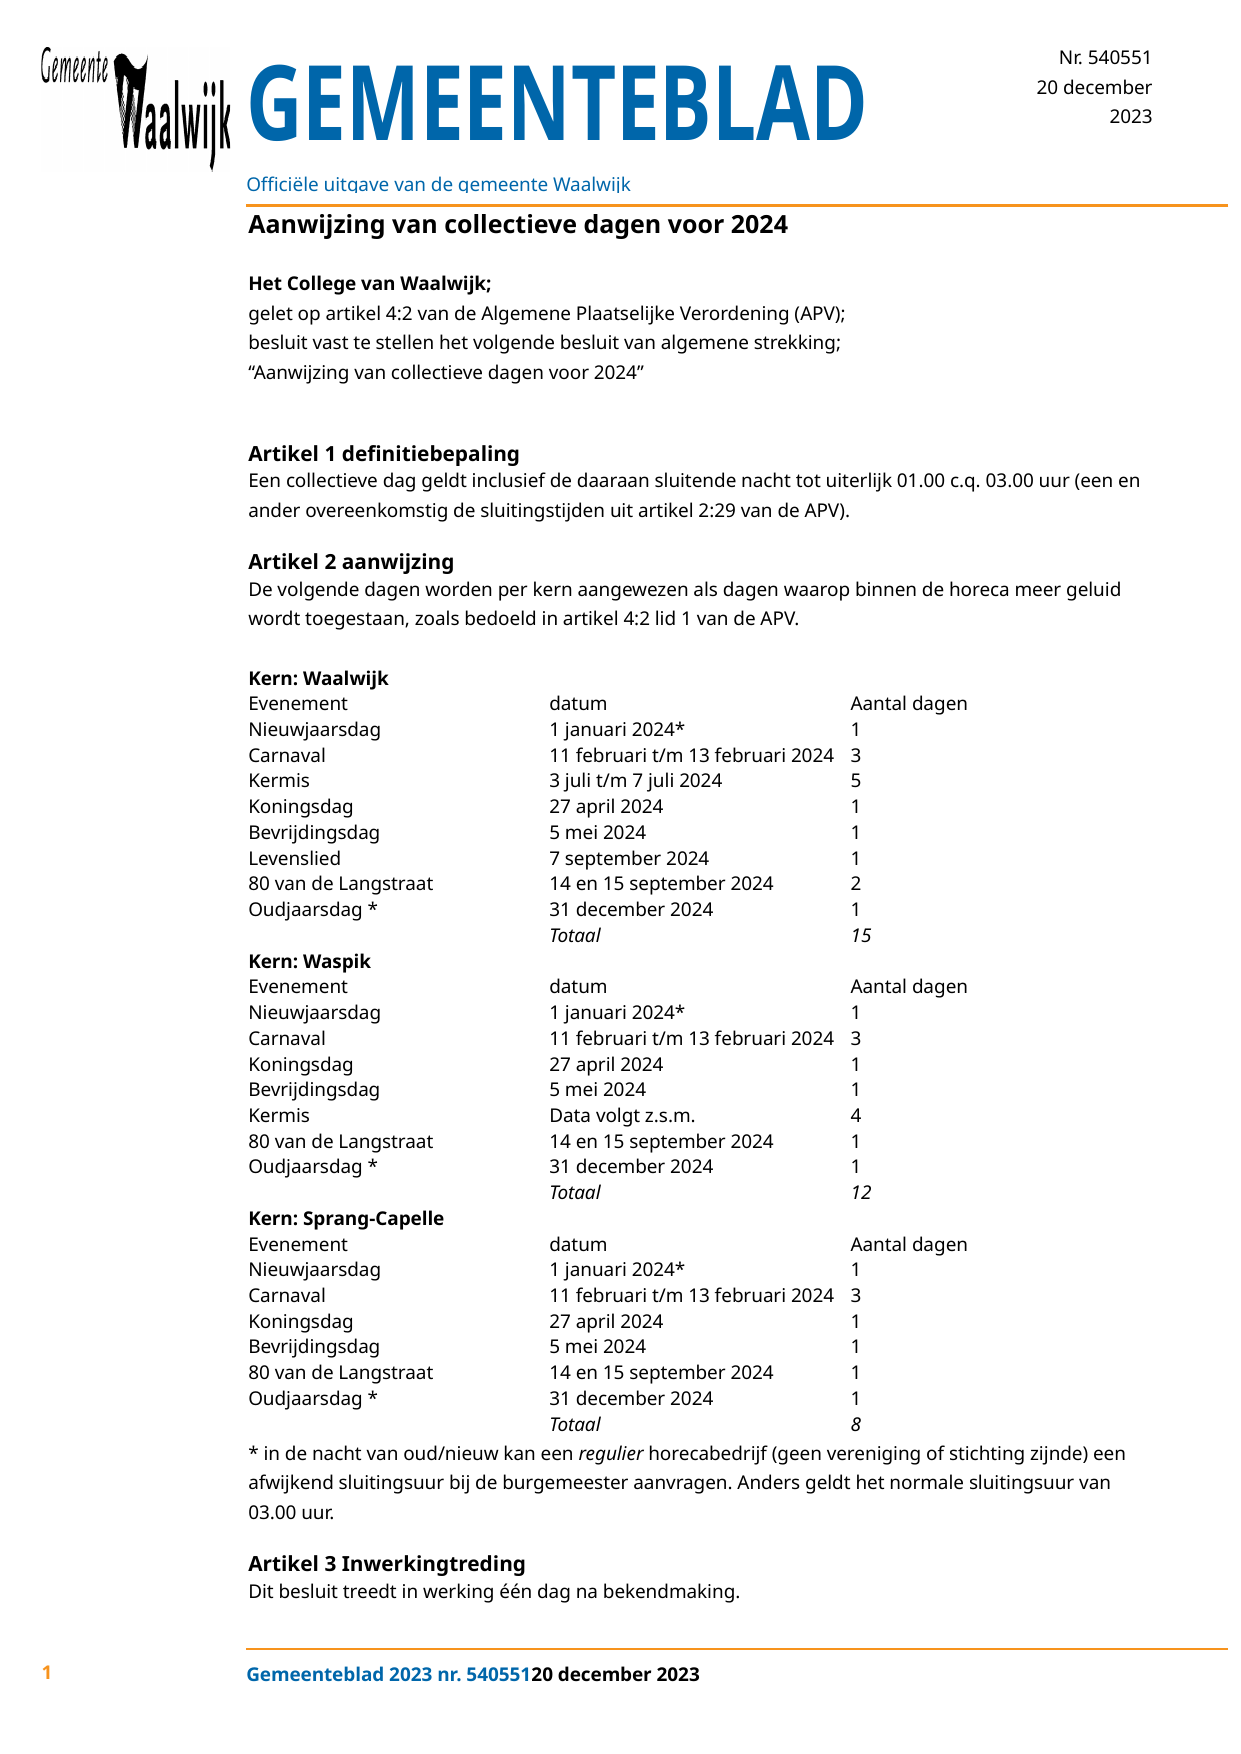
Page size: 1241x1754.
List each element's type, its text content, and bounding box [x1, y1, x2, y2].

table_cell 80 van de Langstraat [248, 871, 549, 896]
table_cell 1 januari 2024* [549, 1257, 850, 1282]
table_cell Bevrijdingsdag [248, 819, 549, 845]
table_cell 3 [850, 742, 1152, 768]
table_cell 3 juli t/m 7 juli 2024 [549, 768, 850, 793]
table_cell 31 december 2024 [549, 1154, 850, 1179]
table_cell 3 [850, 1282, 1152, 1308]
table_cell Data volgt z.s.m. [549, 1102, 850, 1128]
table_cell 1 [850, 1385, 1152, 1411]
text “Aanwijzing van collectieve dagen voor 2024” [248, 359, 1152, 385]
table_cell datum [549, 1231, 850, 1257]
table_cell [248, 1411, 549, 1437]
table_cell 5 mei 2024 [549, 1076, 850, 1102]
text Het College van Waalwijk; [248, 270, 1152, 296]
table_cell Oudjaarsdag * [248, 1154, 549, 1179]
table_cell 2 [850, 871, 1152, 896]
table_cell Levenslied [248, 845, 549, 871]
table_cell Bevrijdingsdag [248, 1334, 549, 1359]
table_cell 31 december 2024 [549, 896, 850, 922]
table_cell [248, 1179, 549, 1205]
table_cell Oudjaarsdag * [248, 1385, 549, 1411]
text Aanwijzing van collectieve dagen voor 2024 [248, 207, 1152, 241]
table_cell 1 [850, 999, 1152, 1025]
table_cell 1 januari 2024* [549, 716, 850, 742]
table_cell 11 februari t/m 13 februari 2024 [549, 1282, 850, 1308]
table_cell Aantal dagen [850, 691, 1152, 716]
text Artikel 3 Inwerkingtreding [248, 1549, 1152, 1578]
table_cell 4 [850, 1102, 1152, 1128]
table_cell Totaal [549, 922, 850, 948]
table_cell Carnaval [248, 1025, 549, 1051]
table_cell 5 [850, 768, 1152, 793]
table_cell Evenement [248, 1231, 549, 1257]
table_cell Totaal [549, 1411, 850, 1437]
table_cell 1 [850, 845, 1152, 871]
text Dit besluit treedt in werking één dag na bekendmaking. [248, 1578, 1152, 1604]
table_cell Aantal dagen [850, 974, 1152, 999]
table_cell 5 mei 2024 [549, 819, 850, 845]
table_cell 27 april 2024 [549, 1051, 850, 1076]
text besluit vast te stellen het volgende besluit van algemene strekking; [248, 329, 1152, 355]
table_cell 12 [850, 1179, 1152, 1205]
table_header Kern: Waalwijk [248, 665, 1152, 691]
table_cell 15 [850, 922, 1152, 948]
table_cell 1 [850, 1076, 1152, 1102]
table_cell 1 [850, 716, 1152, 742]
table_cell Nieuwjaarsdag [248, 716, 549, 742]
table_cell Oudjaarsdag * [248, 896, 549, 922]
table_cell Koningsdag [248, 1308, 549, 1334]
table_cell 1 [850, 1154, 1152, 1179]
table_cell 27 april 2024 [549, 794, 850, 819]
table_cell 14 en 15 september 2024 [549, 1128, 850, 1154]
table_cell 1 [850, 1128, 1152, 1154]
table_cell Totaal [549, 1179, 850, 1205]
text gelet op artikel 4:2 van de Algemene Plaatselijke Verordening (APV); [248, 300, 1152, 326]
table_cell Koningsdag [248, 794, 549, 819]
table_cell Aantal dagen [850, 1231, 1152, 1257]
table_cell Kern: Sprang-Capelle [248, 1205, 1152, 1231]
table_cell Evenement [248, 974, 549, 999]
text De volgende dagen worden per kern aangewezen als dagen waarop binnen de horeca meer geluid wordt toegestaan, zoals bedoeld in artikel 4:2 lid 1 van de APV. [248, 576, 1152, 631]
table_cell 1 [850, 1360, 1152, 1385]
table_cell Kermis [248, 768, 549, 793]
table_cell 31 december 2024 [549, 1385, 850, 1411]
table_cell Koningsdag [248, 1051, 549, 1076]
table_cell Nieuwjaarsdag [248, 999, 549, 1025]
table_cell 27 april 2024 [549, 1308, 850, 1334]
table_cell 1 [850, 1334, 1152, 1359]
table_cell 1 [850, 819, 1152, 845]
table_cell datum [549, 691, 850, 716]
table_cell datum [549, 974, 850, 999]
table_cell 1 [850, 794, 1152, 819]
table_cell 1 [850, 896, 1152, 922]
table_cell 3 [850, 1025, 1152, 1051]
table_cell Kern: Waspik [248, 948, 1152, 973]
table_cell 14 en 15 september 2024 [549, 871, 850, 896]
table_cell 8 [850, 1411, 1152, 1437]
table_cell 7 september 2024 [549, 845, 850, 871]
table_cell Bevrijdingsdag [248, 1076, 549, 1102]
text Artikel 2 aanwijzing [248, 547, 1152, 576]
table_cell 80 van de Langstraat [248, 1360, 549, 1385]
table_cell Carnaval [248, 742, 549, 768]
text * in de nacht van oud/nieuw kan een regulier horecabedrijf (geen vereniging of stichting zijnde) een afwijkend sluitingsuur bij de burgemeester aanvragen. Anders geldt het normale sluitingsuur van 03.00 uur. [248, 1440, 1152, 1525]
text Artikel 1 definitiebepaling [248, 439, 1152, 467]
text Een collectieve dag geldt inclusief de daaraan sluitende nacht tot uiterlijk 01.00 c.q. 03.00 uur (een en ander overeenkomstig de sluitingstijden uit artikel 2:29 van de APV). [248, 467, 1152, 523]
table_cell 1 [850, 1257, 1152, 1282]
table_cell [248, 922, 549, 948]
table_cell 14 en 15 september 2024 [549, 1360, 850, 1385]
table_cell 11 februari t/m 13 februari 2024 [549, 1025, 850, 1051]
picture [41, 47, 231, 172]
table_cell Carnaval [248, 1282, 549, 1308]
table_cell 1 [850, 1051, 1152, 1076]
table_cell Nieuwjaarsdag [248, 1257, 549, 1282]
table_cell 80 van de Langstraat [248, 1128, 549, 1154]
table_cell 11 februari t/m 13 februari 2024 [549, 742, 850, 768]
table_cell Evenement [248, 691, 549, 716]
table_cell 1 januari 2024* [549, 999, 850, 1025]
table_cell 5 mei 2024 [549, 1334, 850, 1359]
table_cell 1 [850, 1308, 1152, 1334]
table_cell Kermis [248, 1102, 549, 1128]
